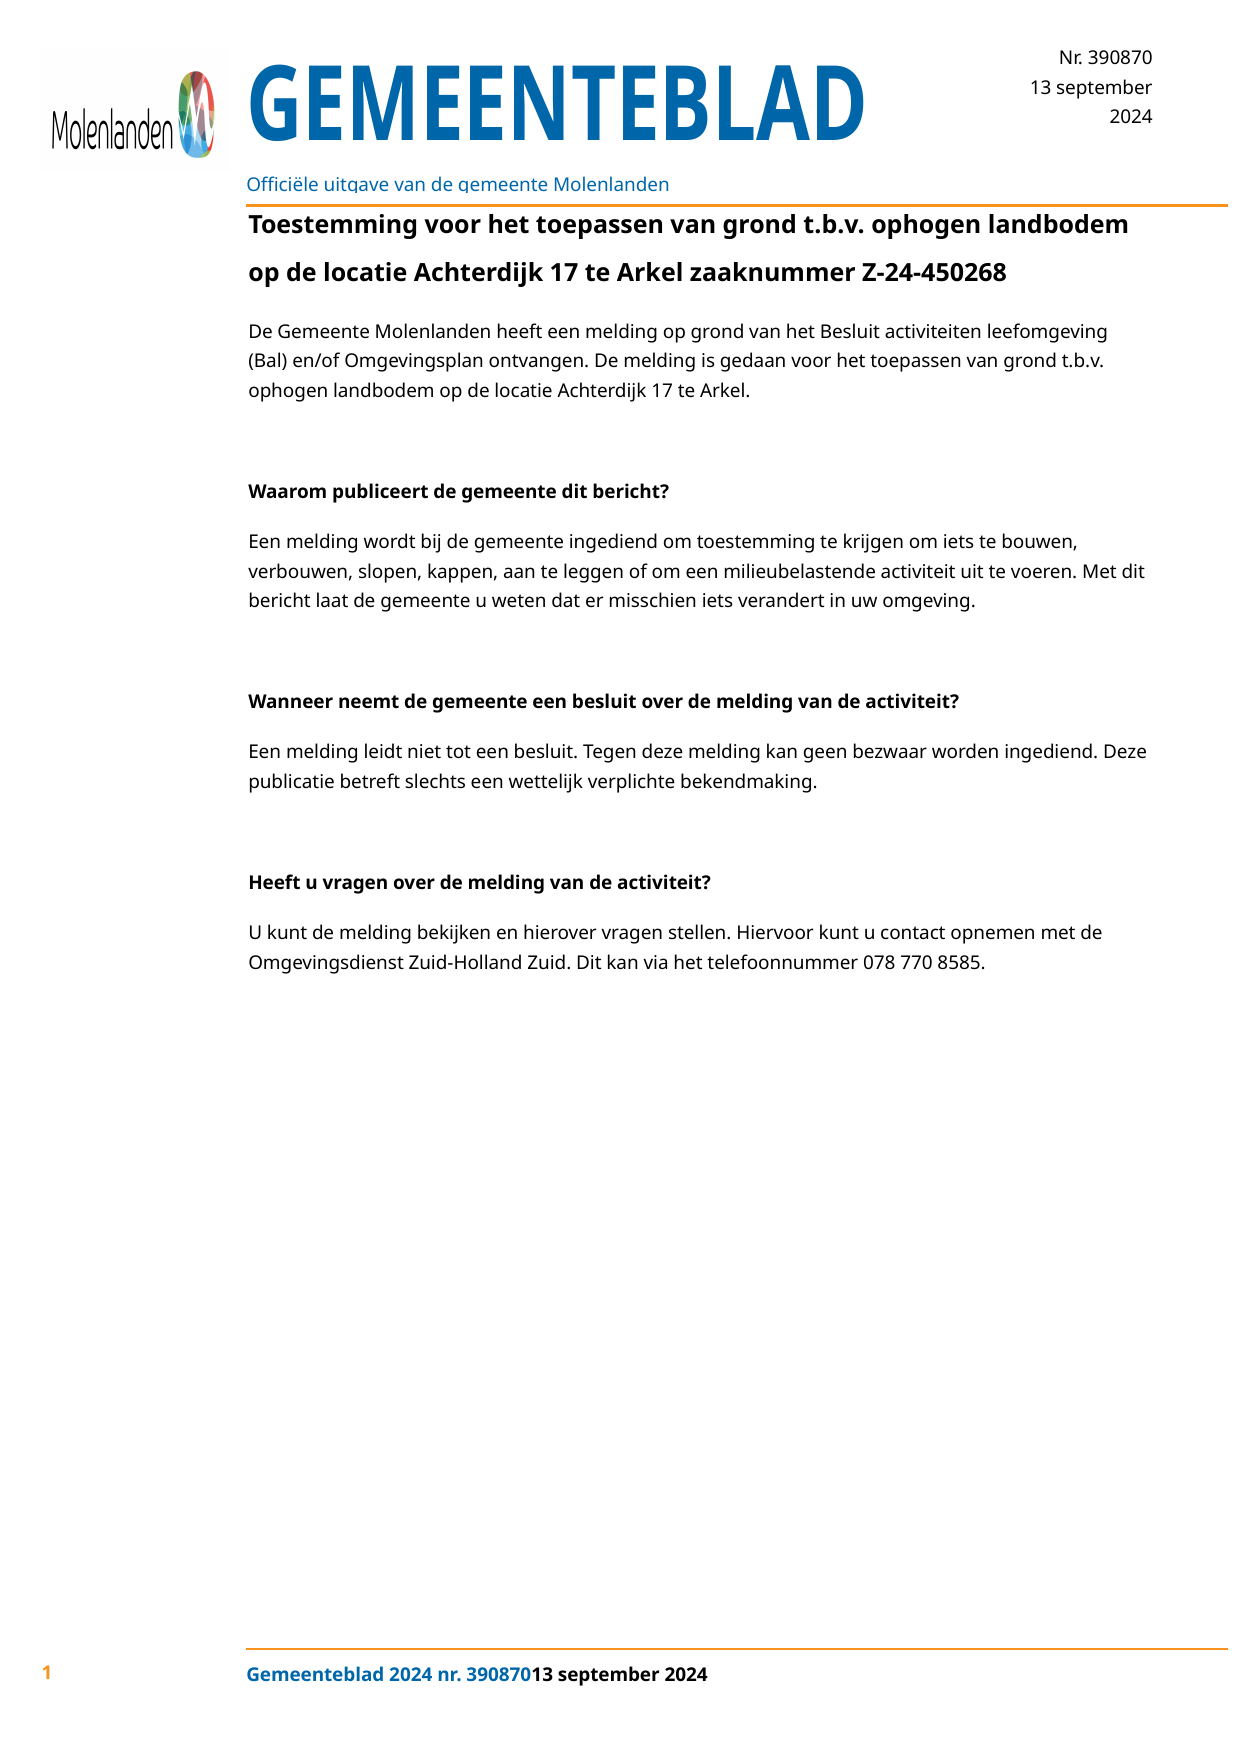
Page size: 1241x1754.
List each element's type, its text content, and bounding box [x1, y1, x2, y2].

text Heeft u vragen over de melding van de activiteit? [248, 869, 1152, 895]
text Waarom publiceert de gemeente dit bericht? [248, 478, 1152, 504]
text U kunt de melding bekijken en hierover vragen stellen. Hiervoor kunt u contact opnemen met de Omgevingsdienst Zuid-Holland Zuid. Dit kan via het telefoonnummer 078 770 8585. [248, 919, 1152, 975]
text Wanneer neemt de gemeente een besluit over de melding van de activiteit? [248, 688, 1152, 714]
picture [41, 47, 231, 172]
text Een melding leidt niet tot een besluit. Tegen deze melding kan geen bezwaar worden ingediend. Deze publicatie betreft slechts een wettelijk verplichte bekendmaking. [248, 739, 1152, 794]
text De Gemeente Molenlanden heeft een melding op grond van het Besluit activiteiten leefomgeving (Bal) en/of Omgevingsplan ontvangen. De melding is gedaan voor het toepassen van grond t.b.v. ophogen landbodem op de locatie Achterdijk 17 te Arkel. [248, 318, 1152, 403]
text Een melding wordt bij de gemeente ingediend om toestemming te krijgen om iets te bouwen, verbouwen, slopen, kappen, aan te leggen of om een milieubelastende activiteit uit te voeren. Met dit bericht laat de gemeente u weten dat er misschien iets verandert in uw omgeving. [248, 528, 1152, 613]
text Toestemming voor het toepassen van grond t.b.v. ophogen landbodem op de locatie Achterdijk 17 te Arkel zaaknummer Z-24-450268 [248, 207, 1152, 288]
